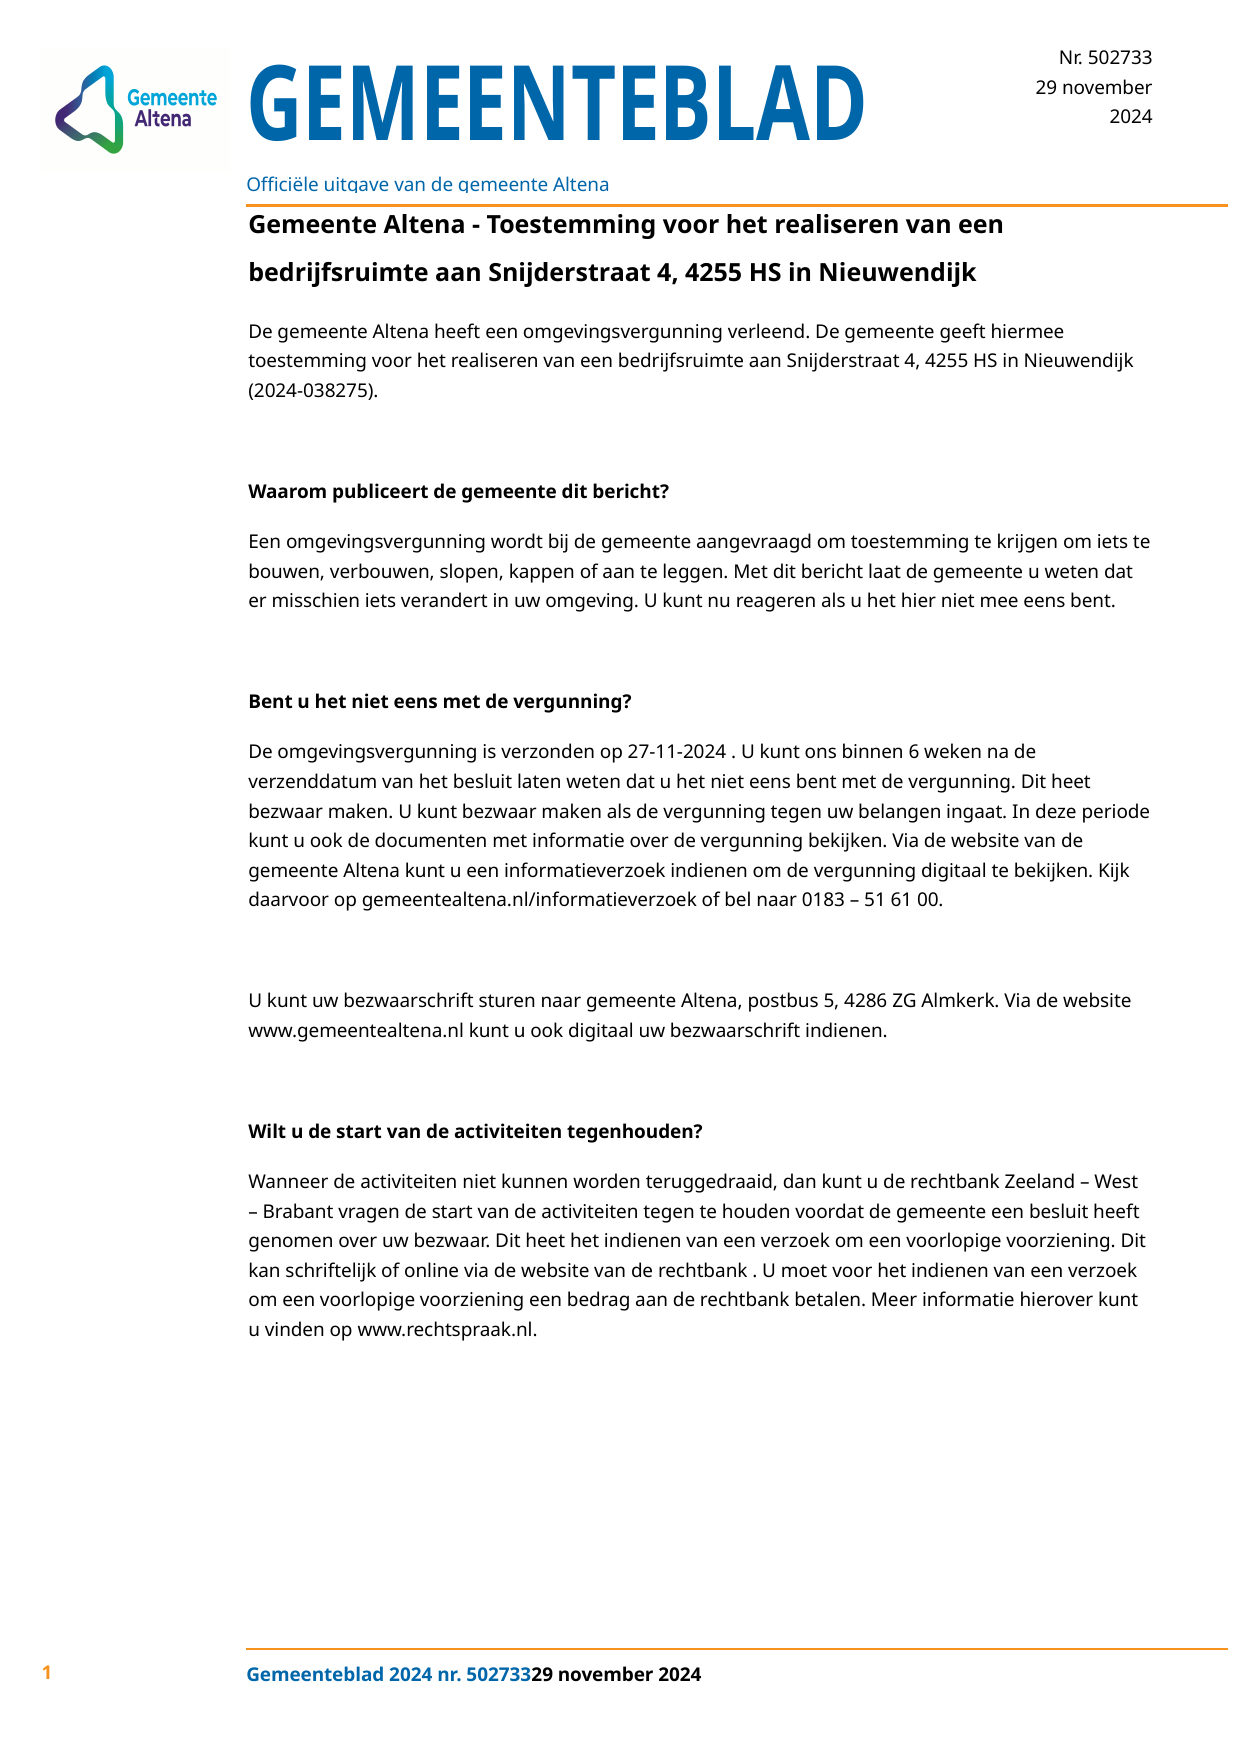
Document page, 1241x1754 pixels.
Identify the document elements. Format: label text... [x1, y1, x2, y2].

text U kunt uw bezwaarschrift sturen naar gemeente Altena, postbus 5, 4286 ZG Almkerk. Via de website www.gemeentealtena.nl kunt u ook digitaal uw bezwaarschrift indienen. [248, 987, 1152, 1043]
text Gemeente Altena - Toestemming voor het realiseren van een bedrijfsruimte aan Snijderstraat 4, 4255 HS in Nieuwendijk [248, 207, 1152, 288]
text Een omgevingsvergunning wordt bij de gemeente aangevraagd om toestemming te krijgen om iets te bouwen, verbouwen, slopen, kappen of aan te leggen. Met dit bericht laat de gemeente u weten dat er misschien iets verandert in uw omgeving. U kunt nu reageren als u het hier niet mee eens bent. [248, 528, 1152, 613]
text Bent u het niet eens met de vergunning? [248, 688, 1152, 714]
text Wilt u de start van de activiteiten tegenhouden? [248, 1118, 1152, 1144]
text De omgevingsvergunning is verzonden op 27-11-2024 . U kunt ons binnen 6 weken na de verzenddatum van het besluit laten weten dat u het niet eens bent met de vergunning. Dit heet bezwaar maken. U kunt bezwaar maken als de vergunning tegen uw belangen ingaat. In deze periode kunt u ook de documenten met informatie over de vergunning bekijken. Via de website van de gemeente Altena kunt u een informatieverzoek indienen om de vergunning digitaal te bekijken. Kijk daarvoor op gemeentealtena.nl/informatieverzoek of bel naar 0183 – 51 61 00. [248, 739, 1152, 912]
text Wanneer de activiteiten niet kunnen worden teruggedraaid, dan kunt u de rechtbank Zeeland – West – Brabant vragen de start van de activiteiten tegen te houden voordat de gemeente een besluit heeft genomen over uw bezwaar. Dit heet het indienen van een verzoek om een voorlopige voorziening. Dit kan schriftelijk of online via de website van de rechtbank . U moet voor het indienen van een verzoek om een voorlopige voorziening een bedrag aan de rechtbank betalen. Meer informatie hierover kunt u vinden op www.rechtspraak.nl. [248, 1168, 1152, 1342]
picture [41, 47, 231, 172]
text Waarom publiceert de gemeente dit bericht? [248, 478, 1152, 504]
text De gemeente Altena heeft een omgevingsvergunning verleend. De gemeente geeft hiermee toestemming voor het realiseren van een bedrijfsruimte aan Snijderstraat 4, 4255 HS in Nieuwendijk (2024-038275). [248, 318, 1152, 403]
